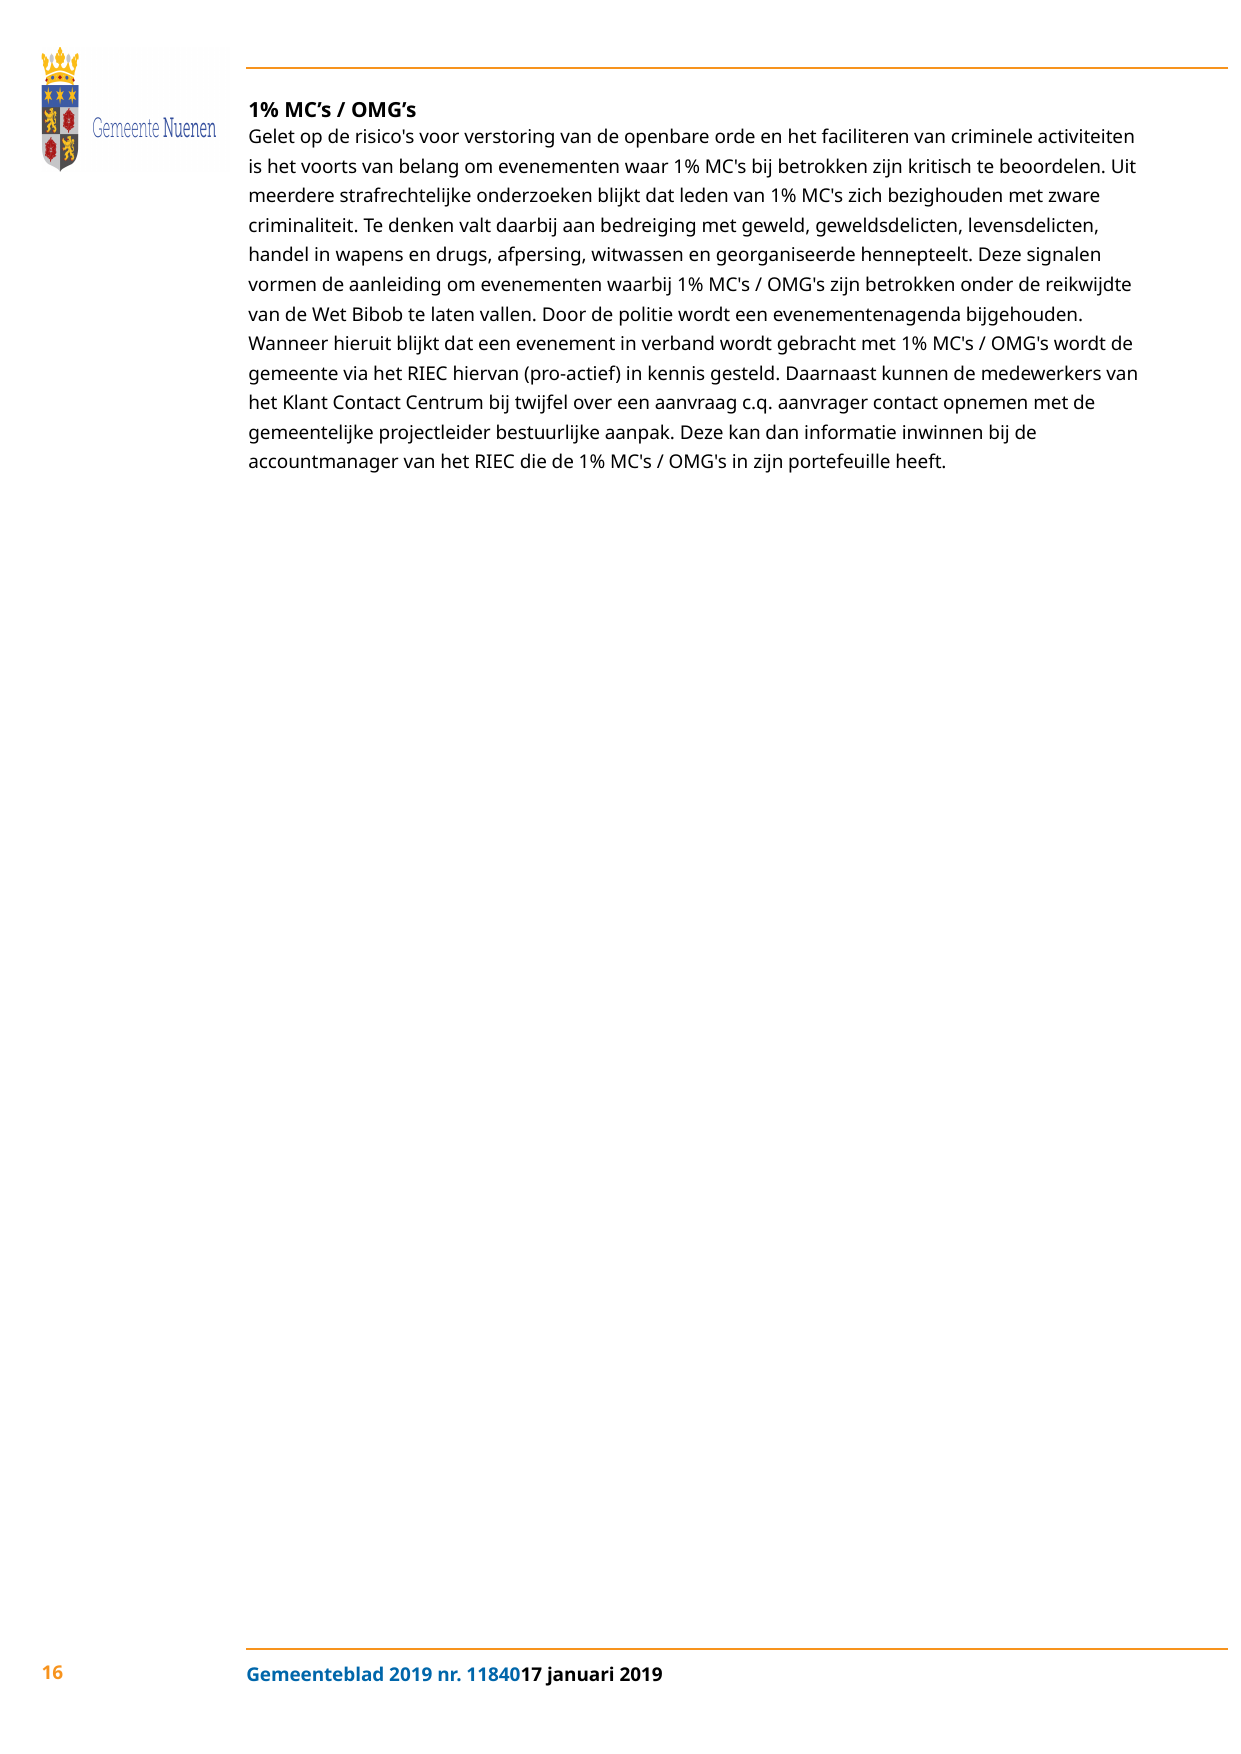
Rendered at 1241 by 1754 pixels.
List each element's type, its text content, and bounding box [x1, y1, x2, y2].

picture [41, 47, 231, 172]
text Gelet op de risico's voor verstoring van de openbare orde en het faciliteren van criminele activiteiten is het voorts van belang om evenementen waar 1% MC's bij betrokken zijn kritisch te beoordelen. Uit meerdere strafrechtelijke onderzoeken blijkt dat leden van 1% MC's zich bezighouden met zware criminaliteit. Te denken valt daarbij aan bedreiging met geweld, geweldsdelicten, levensdelicten, handel in wapens en drugs, afpersing, witwassen en georganiseerde hennepteelt. Deze signalen vormen de aanleiding om evenementen waarbij 1% MC's / OMG's zijn betrokken onder de reikwijdte van de Wet Bibob te laten vallen. Door de politie wordt een evenementenagenda bijgehouden. Wanneer hieruit blijkt dat een evenement in verband wordt gebracht met 1% MC's / OMG's wordt de gemeente via het RIEC hiervan (pro-actief) in kennis gesteld. Daarnaast kunnen de medewerkers van het Klant Contact Centrum bij twijfel over een aanvraag c.q. aanvrager contact opnemen met de gemeentelijke projectleider bestuurlijke aanpak. Deze kan dan informatie inwinnen bij de accountmanager van het RIEC die de 1% MC's / OMG's in zijn portefeuille heeft. [248, 123, 1152, 474]
text 1% MC’s / OMG’s [248, 95, 1152, 123]
